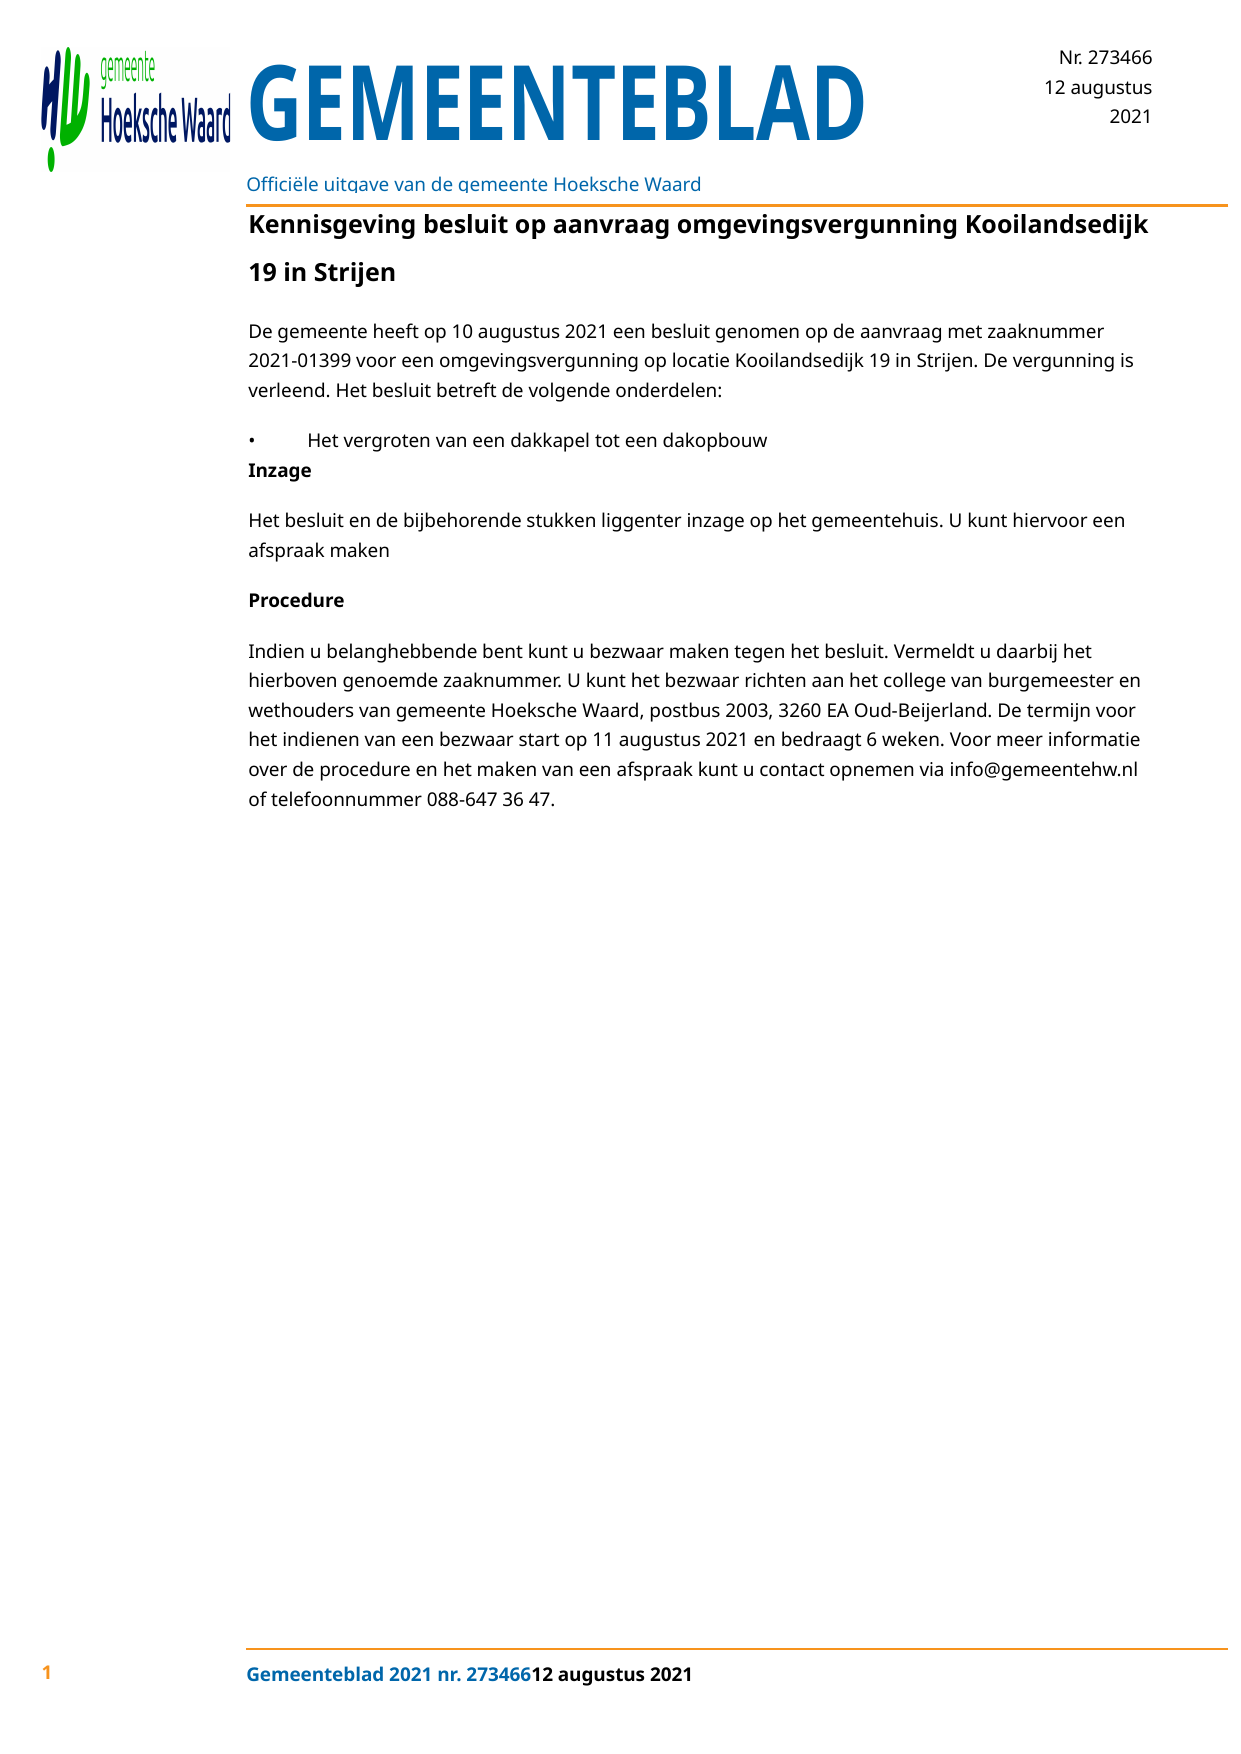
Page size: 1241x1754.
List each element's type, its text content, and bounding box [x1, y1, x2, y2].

list Het vergroten van een dakkapel tot een dakopbouw [248, 427, 1152, 453]
text Indien u belanghebbende bent kunt u bezwaar maken tegen het besluit. Vermeldt u daarbij het hierboven genoemde zaaknummer. U kunt het bezwaar richten aan het college van burgemeester en wethouders van gemeente Hoeksche Waard, postbus 2003, 3260 EA Oud-Beijerland. De termijn voor het indienen van een bezwaar start op 11 augustus 2021 en bedraagt 6 weken. Voor meer informatie over de procedure en het maken van een afspraak kunt u contact opnemen via info@gemeentehw.nl of telefoonnummer 088-647 36 47. [248, 638, 1152, 812]
text De gemeente heeft op 10 augustus 2021 een besluit genomen op de aanvraag met zaaknummer 2021-01399 voor een omgevingsvergunning op locatie Kooilandsedijk 19 in Strijen. De vergunning is verleend. Het besluit betreft de volgende onderdelen: [248, 318, 1152, 403]
text Het besluit en de bijbehorende stukken liggenter inzage op het gemeentehuis. U kunt hiervoor een afspraak maken [248, 507, 1152, 563]
text Kennisgeving besluit op aanvraag omgevingsvergunning Kooilandsedijk 19 in Strijen [248, 207, 1152, 288]
text Inzage [248, 457, 1152, 483]
text Procedure [248, 587, 1152, 613]
picture [41, 47, 231, 172]
